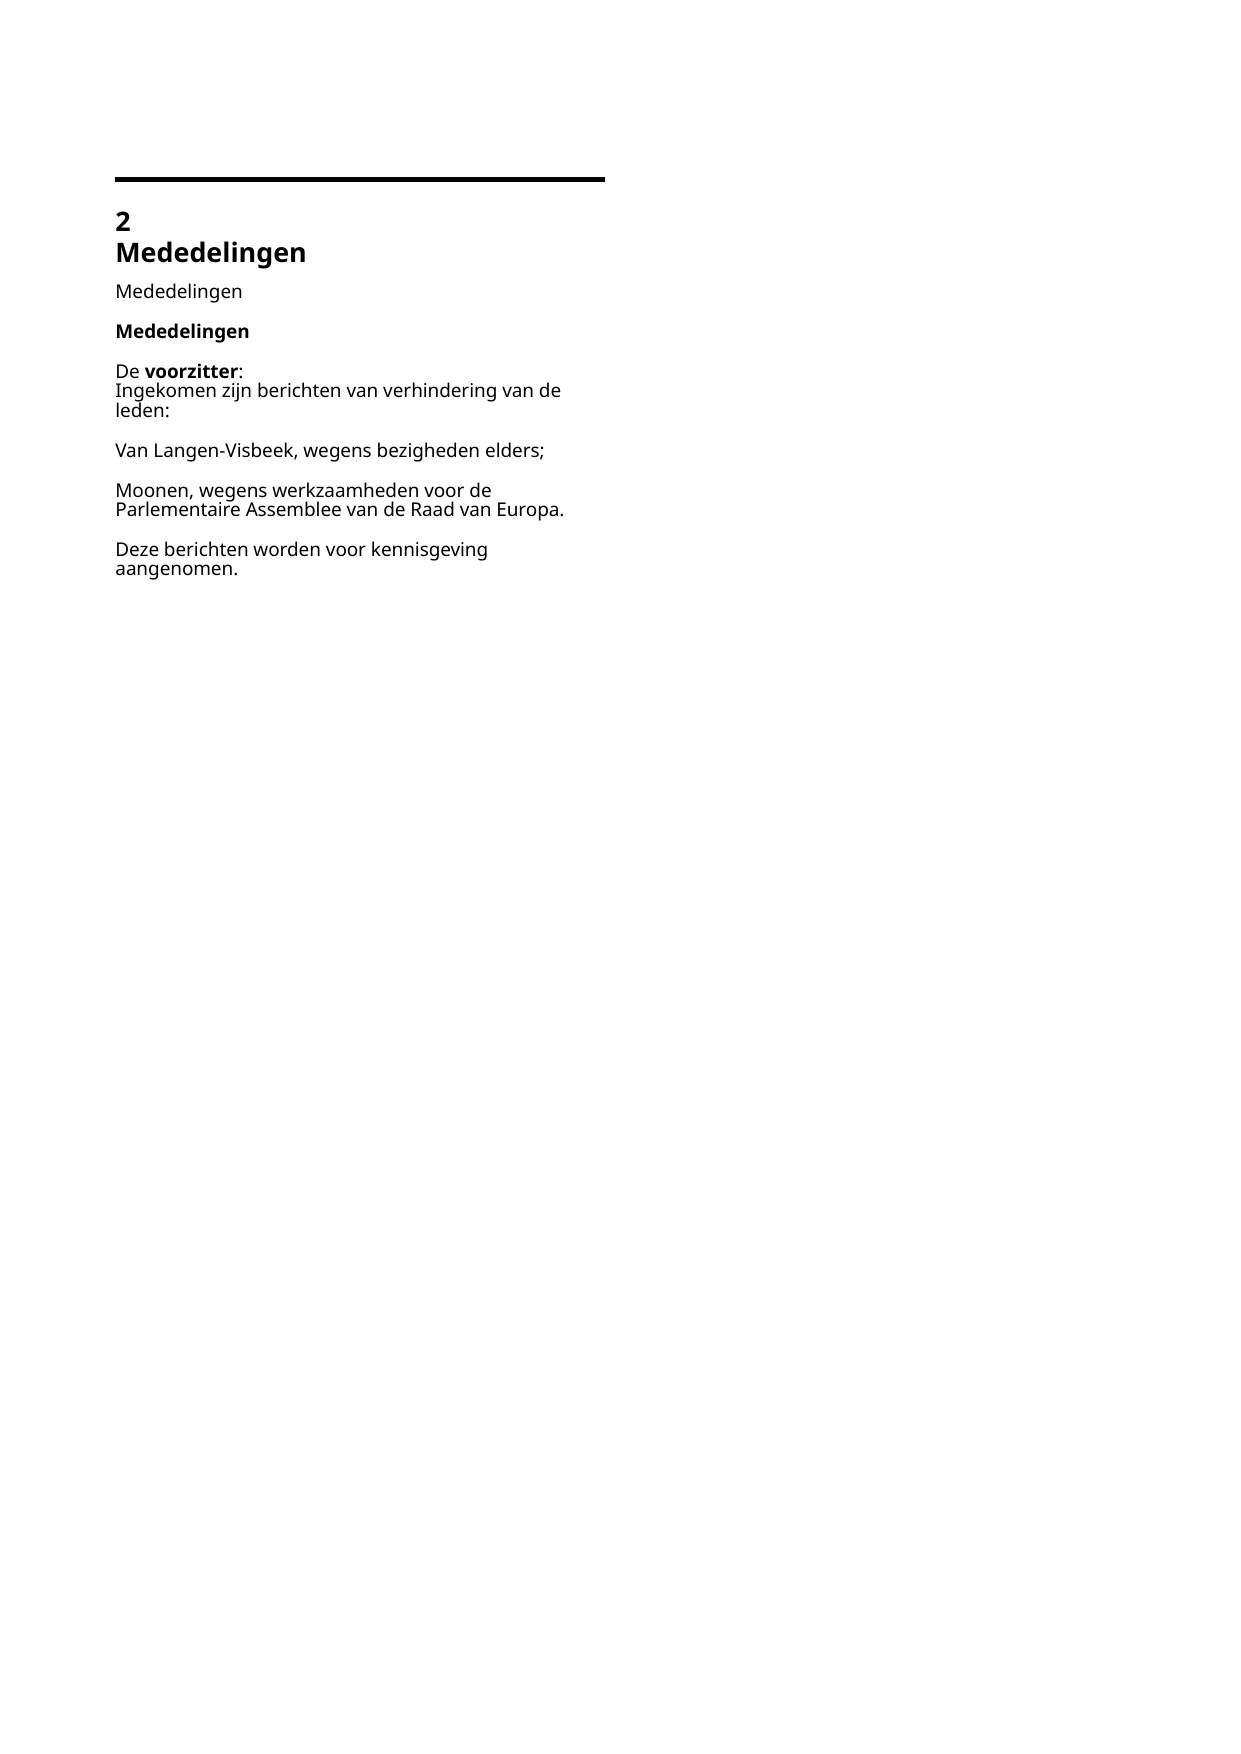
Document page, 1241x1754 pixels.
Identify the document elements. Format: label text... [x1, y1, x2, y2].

text Van Langen-Visbeek, wegens bezigheden elders; [115, 442, 605, 461]
text Moonen, wegens werkzaamheden voor de Parlementaire Assemblee van de Raad van Europa. [115, 482, 605, 520]
text Deze berichten worden voor kennisgeving aangenomen. [115, 541, 605, 579]
text Mededelingen [115, 239, 605, 283]
text Ingekomen zijn berichten van verhindering van de leden: [115, 382, 605, 421]
text Mededelingen [115, 323, 605, 342]
text De voorzitter: [115, 363, 605, 382]
text 2 [115, 203, 605, 239]
text Mededelingen [115, 283, 605, 302]
